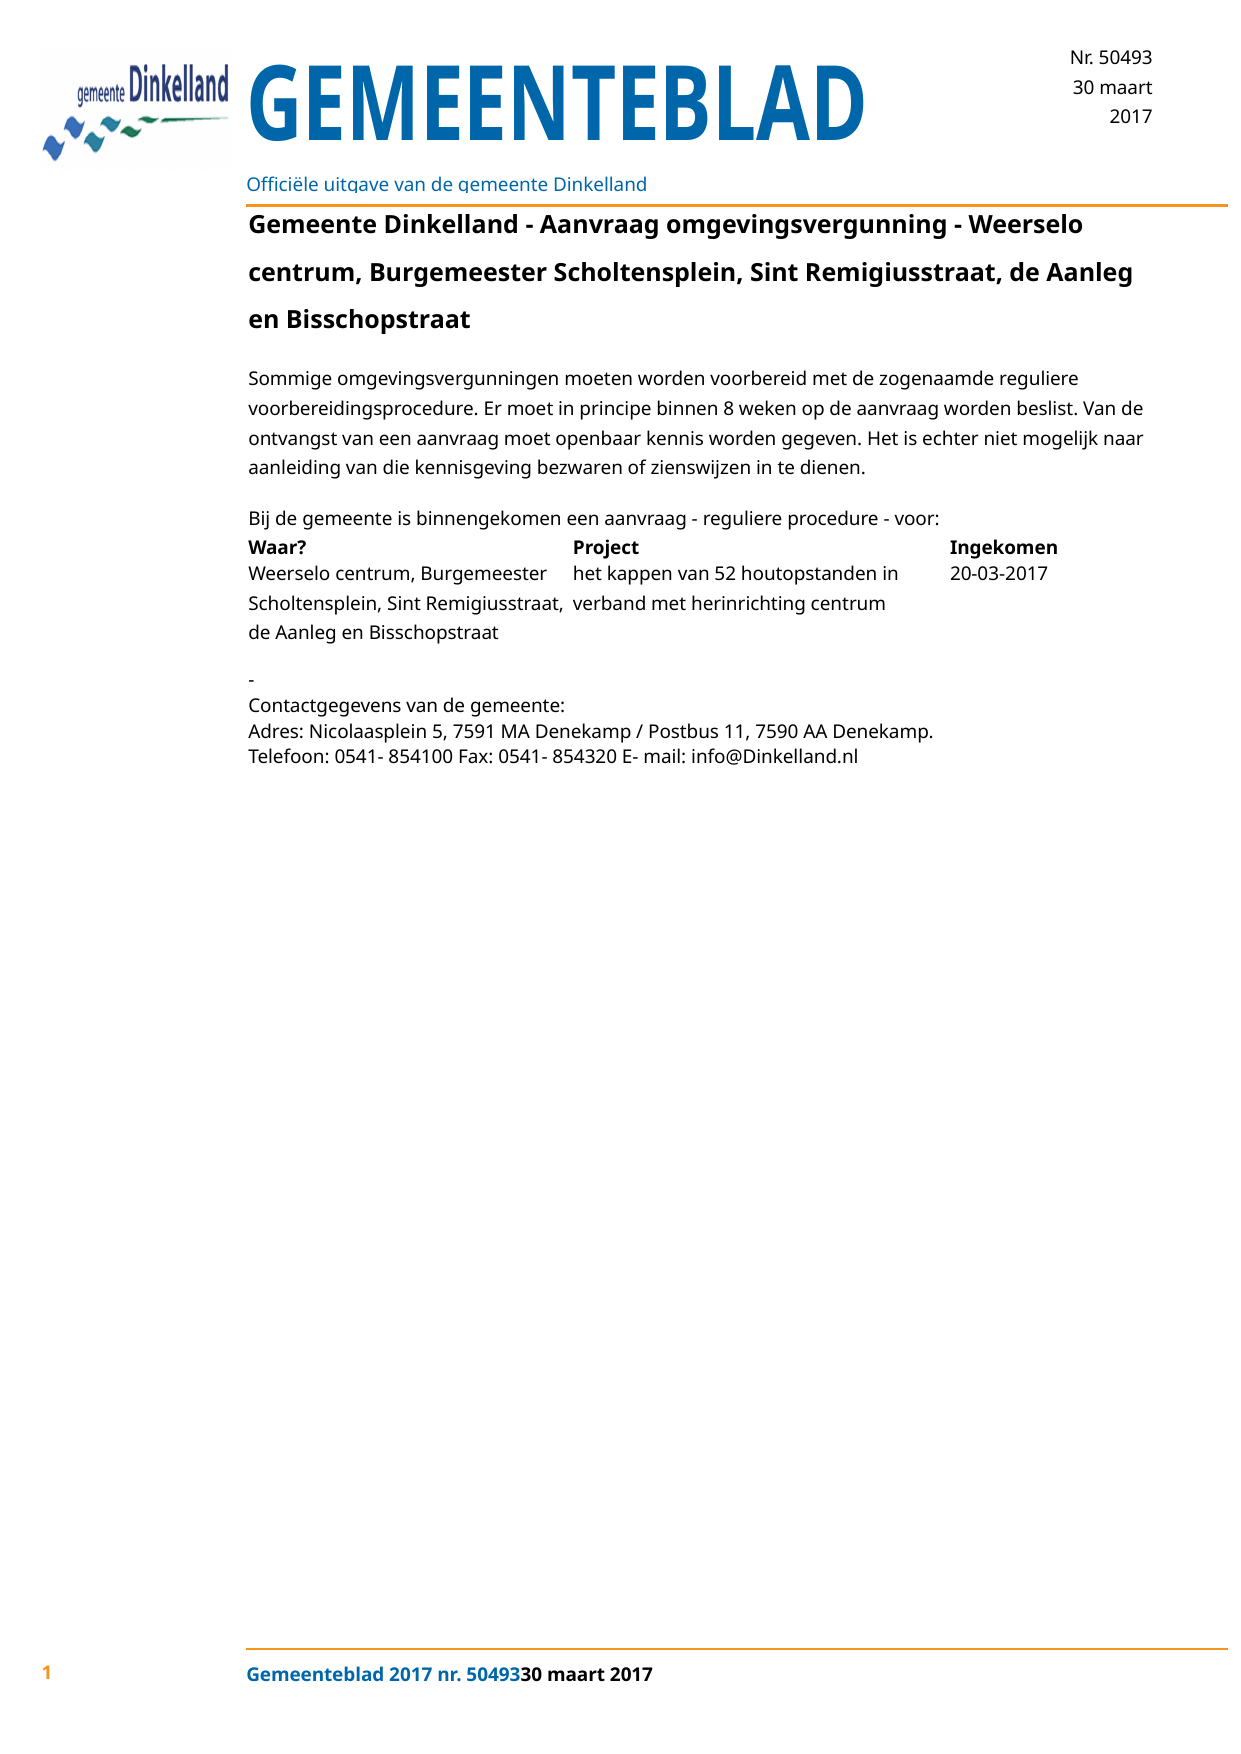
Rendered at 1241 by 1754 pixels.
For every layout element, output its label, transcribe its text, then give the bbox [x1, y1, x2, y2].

table_cell het kappen van 52 houtopstanden in verband met herinrichting centrum [573, 560, 950, 645]
text Gemeente Dinkelland - Aanvraag omgevingsvergunning - Weerselo centrum, Burgemeester Scholtensplein, Sint Remigiusstraat, de Aanleg en Bisschopstraat [248, 207, 1152, 336]
text Adres: Nicolaasplein 5, 7591 MA Denekamp / Postbus 11, 7590 AA Denekamp. [248, 718, 1152, 744]
text Sommige omgevingsvergunningen moeten worden voorbereid met de zogenaamde reguliere voorbereidingsprocedure. Er moet in principe binnen 8 weken op de aanvraag worden beslist. Van de ontvangst van een aanvraag moet openbaar kennis worden gegeven. Het is echter niet mogelijk naar aanleiding van die kennisgeving bezwaren of zienswijzen in te dienen. [248, 366, 1152, 480]
picture [41, 47, 231, 172]
table_header Project [573, 534, 950, 560]
table_header Waar? [248, 534, 573, 560]
table_cell 20-03-2017 [950, 560, 1152, 645]
text - [248, 666, 1152, 692]
table_cell Weerselo centrum, Burgemeester Scholtensplein, Sint Remigiusstraat, de Aanleg en Bisschopstraat [248, 560, 573, 645]
text Bij de gemeente is binnengekomen een aanvraag - reguliere procedure - voor: [248, 505, 1152, 530]
text Telefoon: 0541- 854100 Fax: 0541- 854320 E- mail: info@Dinkelland.nl [248, 744, 1152, 769]
table_header Ingekomen [950, 534, 1152, 560]
text Contactgegevens van de gemeente: [248, 692, 1152, 718]
